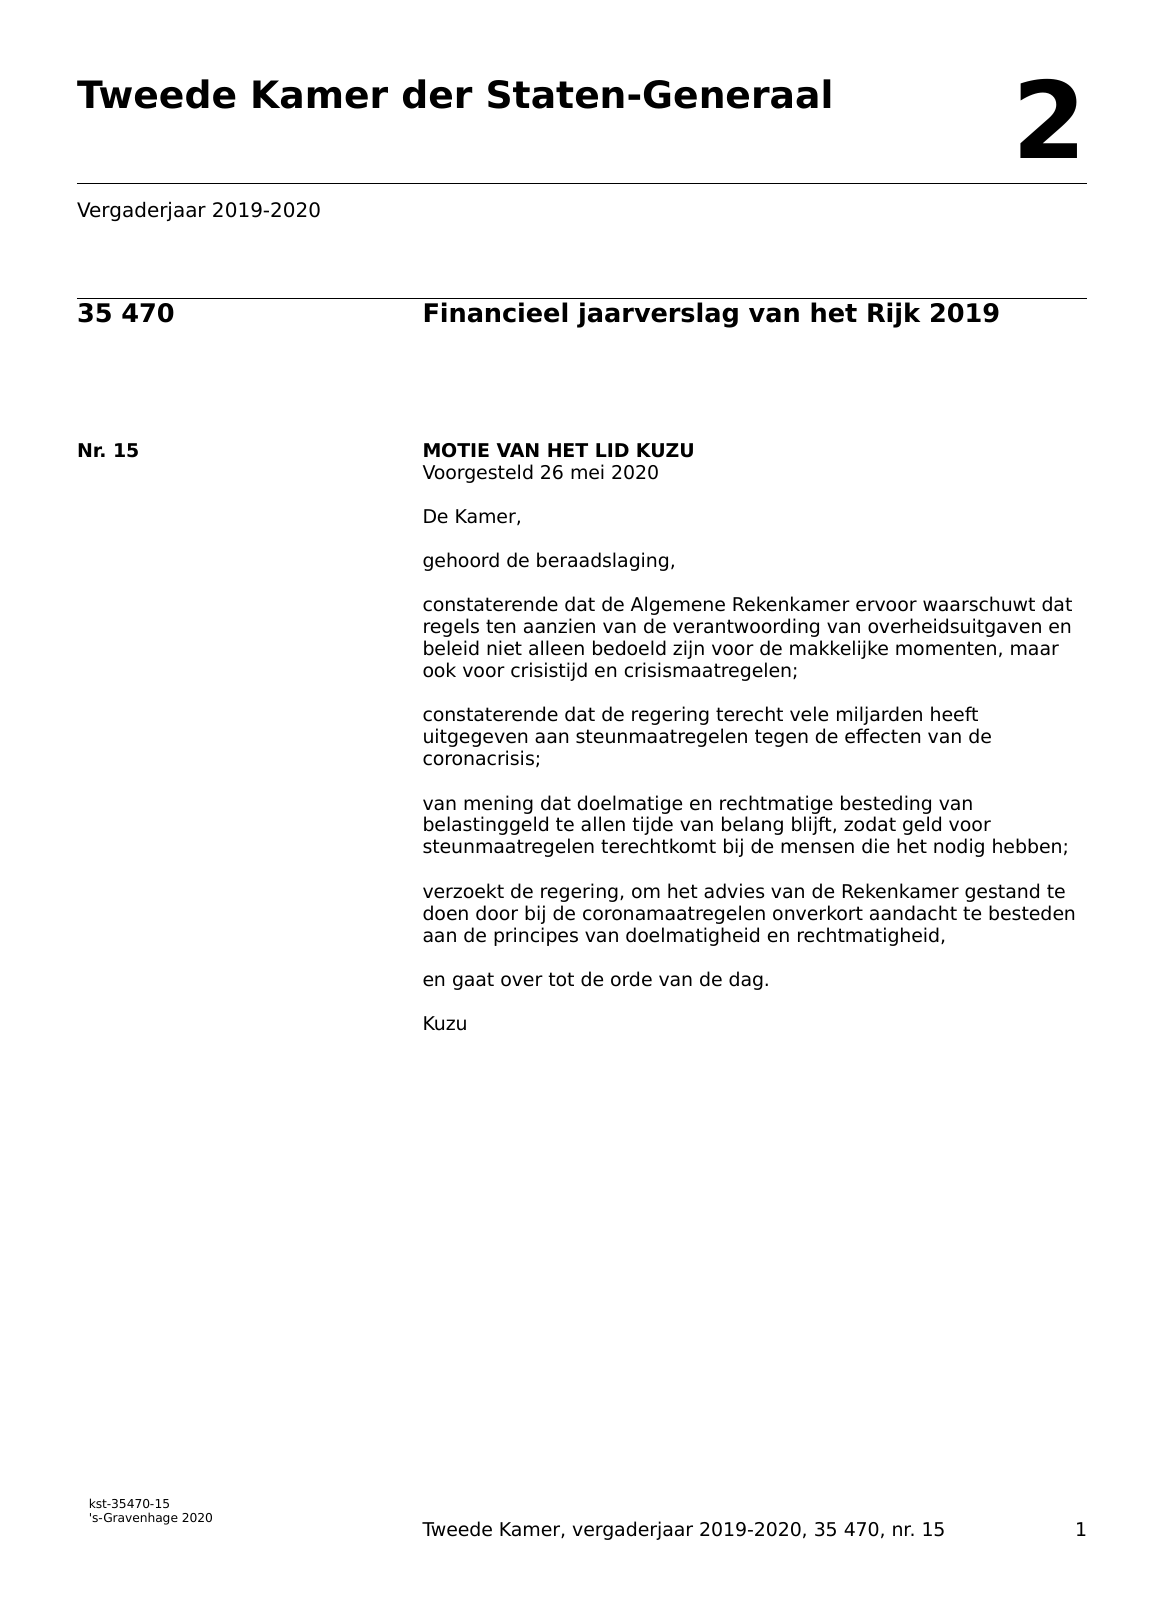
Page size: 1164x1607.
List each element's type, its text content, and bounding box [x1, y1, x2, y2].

text Kuzu [422, 1013, 1087, 1035]
text Voorgesteld 26 mei 2020 [422, 462, 1087, 484]
text De Kamer, [422, 506, 1087, 528]
text kst-35470-15 [88, 1497, 323, 1511]
subtitle Nr. 15 MOTIE VAN HET LID KUZU [77, 440, 1087, 462]
subtitle 35 470 Financieel jaarverslag van het Rijk 2019 [77, 299, 1087, 329]
table_cell Vergaderjaar 2019-2020 [77, 184, 1087, 298]
text gehoord de beraadslaging, [422, 550, 1087, 572]
table_header 2 [886, 59, 1087, 183]
table_header Tweede Kamer der Staten-Generaal [77, 59, 886, 183]
text van mening dat doelmatige en rechtmatige besteding van belastinggeld te allen tijde van belang blijft, zodat geld voor steunmaatregelen terechtkomt bij de mensen die het nodig hebben; [422, 792, 1087, 858]
text en gaat over tot de orde van de dag. [422, 969, 1087, 991]
text constaterende dat de regering terecht vele miljarden heeft uitgegeven aan steunmaatregelen tegen de effecten van de coronacrisis; [422, 704, 1087, 770]
text verzoekt de regering, om het advies van de Rekenkamer gestand te doen door bij de coronamaatregelen onverkort aandacht te besteden aan de principes van doelmatigheid en rechtmatigheid, [422, 881, 1087, 946]
text constaterende dat de Algemene Rekenkamer ervoor waarschuwt dat regels ten aanzien van de verantwoording van overheidsuitgaven en beleid niet alleen bedoeld zijn voor de makkelijke momenten, maar ook voor crisistijd en crisismaatregelen; [422, 594, 1087, 682]
text 's-Gravenhage 2020 [88, 1511, 323, 1525]
